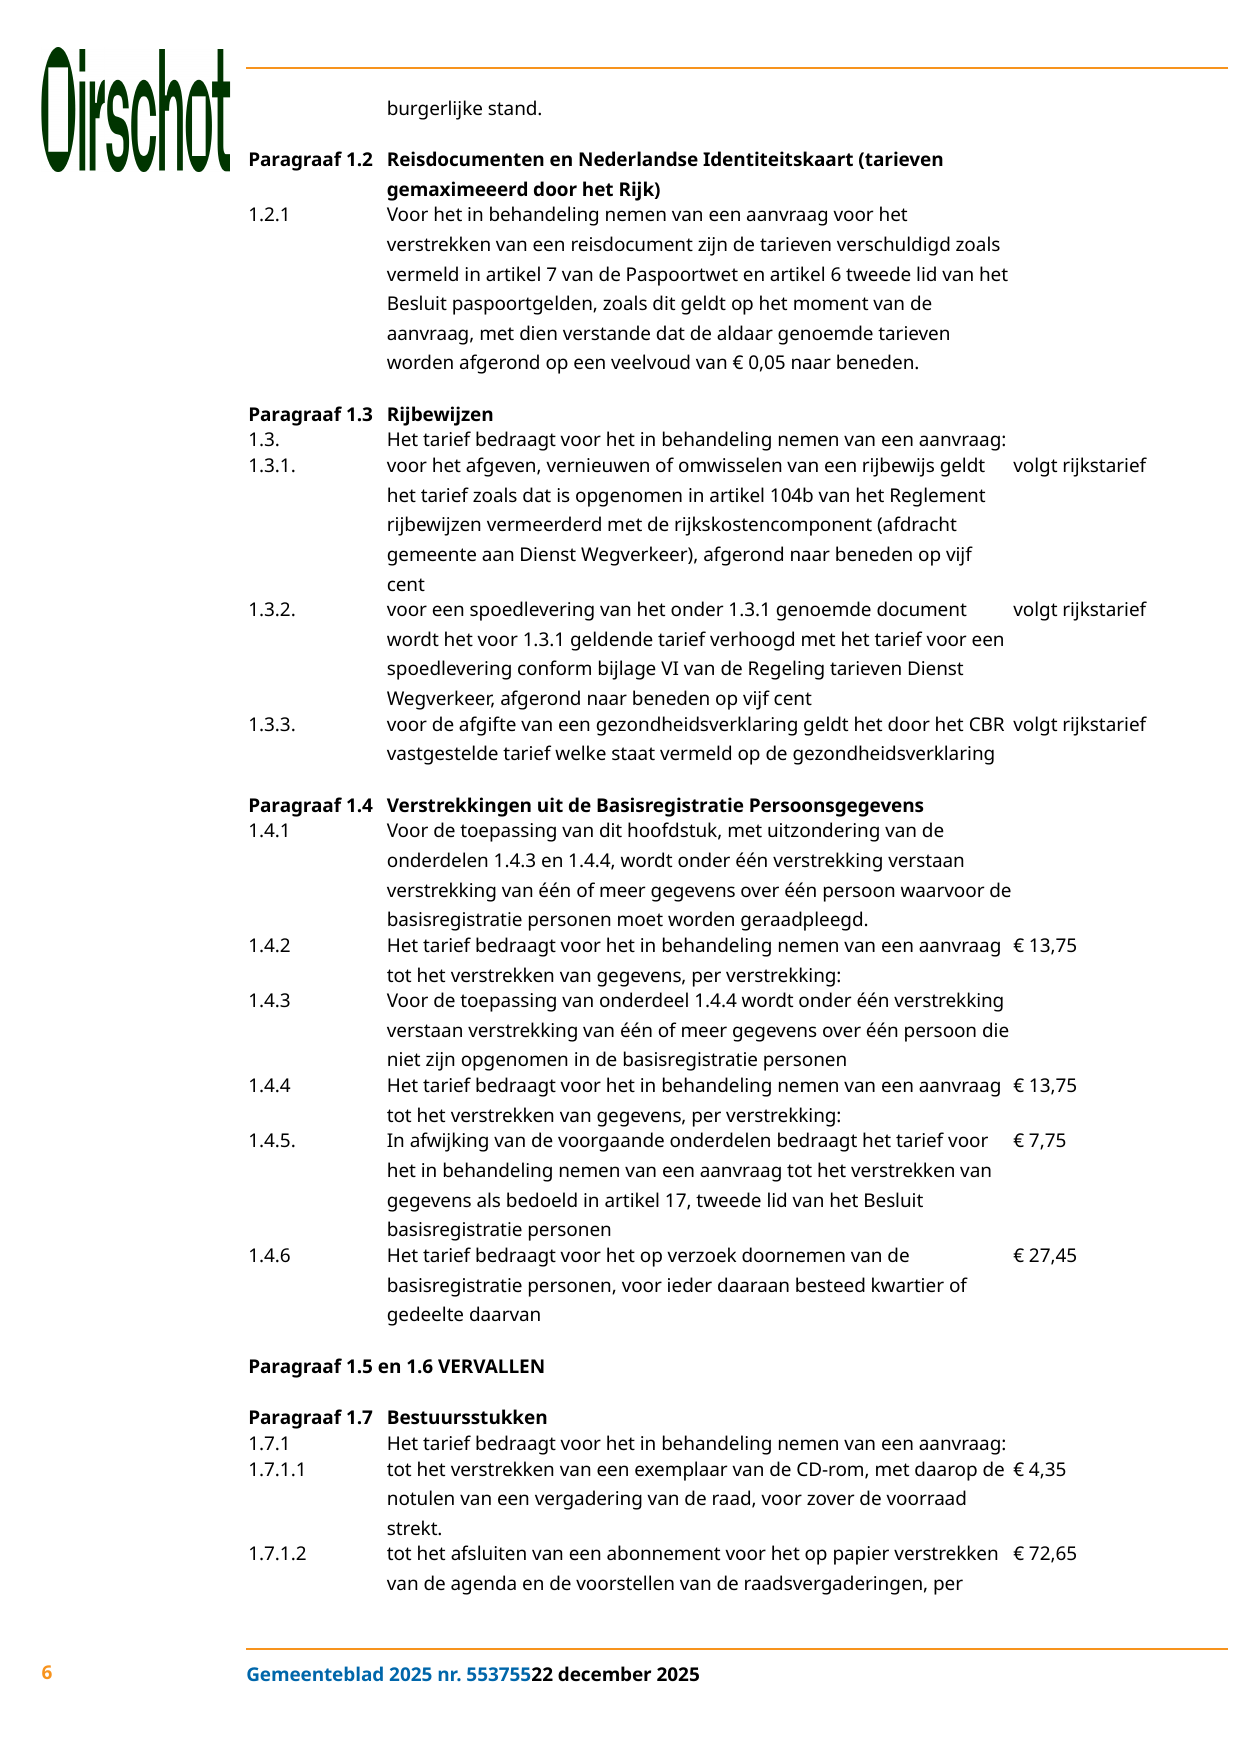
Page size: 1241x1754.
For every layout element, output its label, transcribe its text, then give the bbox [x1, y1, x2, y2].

table_cell € 72,65 [1013, 1541, 1152, 1596]
table_cell Het tarief bedraagt voor het op verzoek doornemen van de basisregistratie personen, voor ieder daaraan besteed kwartier of gedeelte daarvan [387, 1242, 1013, 1327]
table_cell Het tarief bedraagt voor het in behandeling nemen van een aanvraag tot het verstrekken van gegevens, per verstrekking: [387, 1073, 1013, 1128]
table_cell volgt rijkstarief [1013, 453, 1152, 596]
table_cell [1013, 766, 1152, 792]
table_cell tot het verstrekken van een exemplaar van de CD-rom, met daarop de notulen van een vergadering van de raad, voor zover de voorraad strekt. [387, 1456, 1013, 1541]
table_cell € 13,75 [1013, 932, 1152, 987]
table_cell [1013, 1404, 1152, 1430]
table_cell Bestuursstukken [387, 1404, 1013, 1430]
table_cell Paragraaf 1.4 [248, 792, 387, 818]
table_cell [1013, 988, 1152, 1072]
table_cell 1.4.4 [248, 1073, 387, 1128]
table_cell Voor de toepassing van dit hoofdstuk, met uitzondering van de onderdelen 1.4.3 en 1.4.4, wordt onder één verstrekking verstaan verstrekking van één of meer gegevens over één persoon waarvoor de basisregistratie personen moet worden geraadpleegd. [387, 818, 1013, 932]
table_cell [1013, 146, 1152, 202]
table_cell [1013, 401, 1152, 427]
table_cell [1013, 121, 1152, 146]
table_cell [1013, 427, 1152, 452]
table_cell [1013, 202, 1152, 375]
table_cell [248, 121, 387, 146]
table_cell In afwijking van de voorgaande onderdelen bedraagt het tarief voor het in behandeling nemen van een aanvraag tot het verstrekken van gegevens als bedoeld in artikel 17, tweede lid van het Besluit basisregistratie personen [387, 1128, 1013, 1242]
table_cell Het tarief bedraagt voor het in behandeling nemen van een aanvraag: [387, 1430, 1013, 1456]
table_cell [387, 121, 1013, 146]
table_cell 1.7.1.2 [248, 1541, 387, 1596]
table_cell 1.4.2 [248, 932, 387, 987]
table_cell 1.4.6 [248, 1242, 387, 1327]
table_cell 1.3.1. [248, 453, 387, 596]
table_cell voor het afgeven, vernieuwen of omwisselen van een rijbewijs geldt het tarief zoals dat is opgenomen in artikel 104b van het Reglement rijbewijzen vermeerderd met de rijkskostencomponent (afdracht gemeente aan Dienst Wegverkeer), afgerond naar beneden op vijf cent [387, 453, 1013, 596]
table_cell 1.4.3 [248, 988, 387, 1072]
table_cell [387, 1379, 1013, 1404]
table_cell [1013, 1379, 1152, 1404]
table_cell Paragraaf 1.2 [248, 146, 387, 202]
table_cell [1013, 1327, 1152, 1353]
table_cell Het tarief bedraagt voor het in behandeling nemen van een aanvraag tot het verstrekken van gegevens, per verstrekking: [387, 932, 1013, 987]
table_cell € 7,75 [1013, 1128, 1152, 1242]
table_cell [1013, 375, 1152, 401]
table_cell [1013, 792, 1152, 818]
table_cell voor de afgifte van een gezondheidsverklaring geldt het door het CBR vastgestelde tarief welke staat vermeld op de gezondheidsverklaring [387, 711, 1013, 766]
table_cell [1013, 95, 1152, 121]
table_cell voor een spoedlevering van het onder 1.3.1 genoemde document wordt het voor 1.3.1 geldende tarief verhoogd met het tarief voor een spoedlevering conform bijlage VI van de Regeling tarieven Dienst Wegverkeer, afgerond naar beneden op vijf cent [387, 596, 1013, 711]
table_cell [248, 1379, 387, 1404]
table_cell volgt rijkstarief [1013, 596, 1152, 711]
table_cell 1.3.2. [248, 596, 387, 711]
table_cell tot het afsluiten van een abonnement voor het op papier verstrekken van de agenda en de voorstellen van de raadsvergaderingen, per [387, 1541, 1013, 1596]
table_cell € 27,45 [1013, 1242, 1152, 1327]
table_cell € 13,75 [1013, 1073, 1152, 1128]
table_cell [387, 766, 1013, 792]
table_cell 1.2.1 [248, 202, 387, 375]
table_cell 1.4.1 [248, 818, 387, 932]
table_cell € 4,35 [1013, 1456, 1152, 1541]
table_cell Reisdocumenten en Nederlandse Identiteitskaart (tarieven gemaximeeerd door het Rijk) [387, 146, 1013, 202]
table_cell [248, 1327, 387, 1353]
table_cell [1013, 818, 1152, 932]
table_cell Paragraaf 1.7 [248, 1404, 387, 1430]
table_cell [387, 1327, 1013, 1353]
table_cell 1.3. [248, 427, 387, 452]
table_cell [1013, 1430, 1152, 1456]
table_cell 1.3.3. [248, 711, 387, 766]
table_cell Voor het in behandeling nemen van een aanvraag voor het verstrekken van een reisdocument zijn de tarieven verschuldigd zoals vermeld in artikel 7 van de Paspoortwet en artikel 6 tweede lid van het Besluit paspoortgelden, zoals dit geldt op het moment van de aanvraag, met dien verstande dat de aldaar genoemde tarieven worden afgerond op een veelvoud van € 0,05 naar beneden. [387, 202, 1013, 375]
table_cell 1.7.1.1 [248, 1456, 387, 1541]
table_cell [248, 766, 387, 792]
table_cell Verstrekkingen uit de Basisregistratie Persoonsgegevens [387, 792, 1013, 818]
table_cell Het tarief bedraagt voor het in behandeling nemen van een aanvraag: [387, 427, 1013, 452]
picture [41, 47, 231, 172]
table_cell 1.4.5. [248, 1128, 387, 1242]
table_cell burgerlijke stand. [387, 95, 1013, 121]
table_cell Voor de toepassing van onderdeel 1.4.4 wordt onder één verstrekking verstaan verstrekking van één of meer gegevens over één persoon die niet zijn opgenomen in de basisregistratie personen [387, 988, 1013, 1072]
table_cell Paragraaf 1.5 en 1.6 VERVALLEN [248, 1353, 1013, 1378]
table_cell Paragraaf 1.3 [248, 401, 387, 427]
table_cell 1.7.1 [248, 1430, 387, 1456]
table_cell [248, 95, 387, 121]
table_cell Rijbewijzen [387, 401, 1013, 427]
table_cell [387, 375, 1013, 401]
table_cell [248, 375, 387, 401]
table_cell [1013, 1353, 1152, 1378]
table_cell volgt rijkstarief [1013, 711, 1152, 766]
